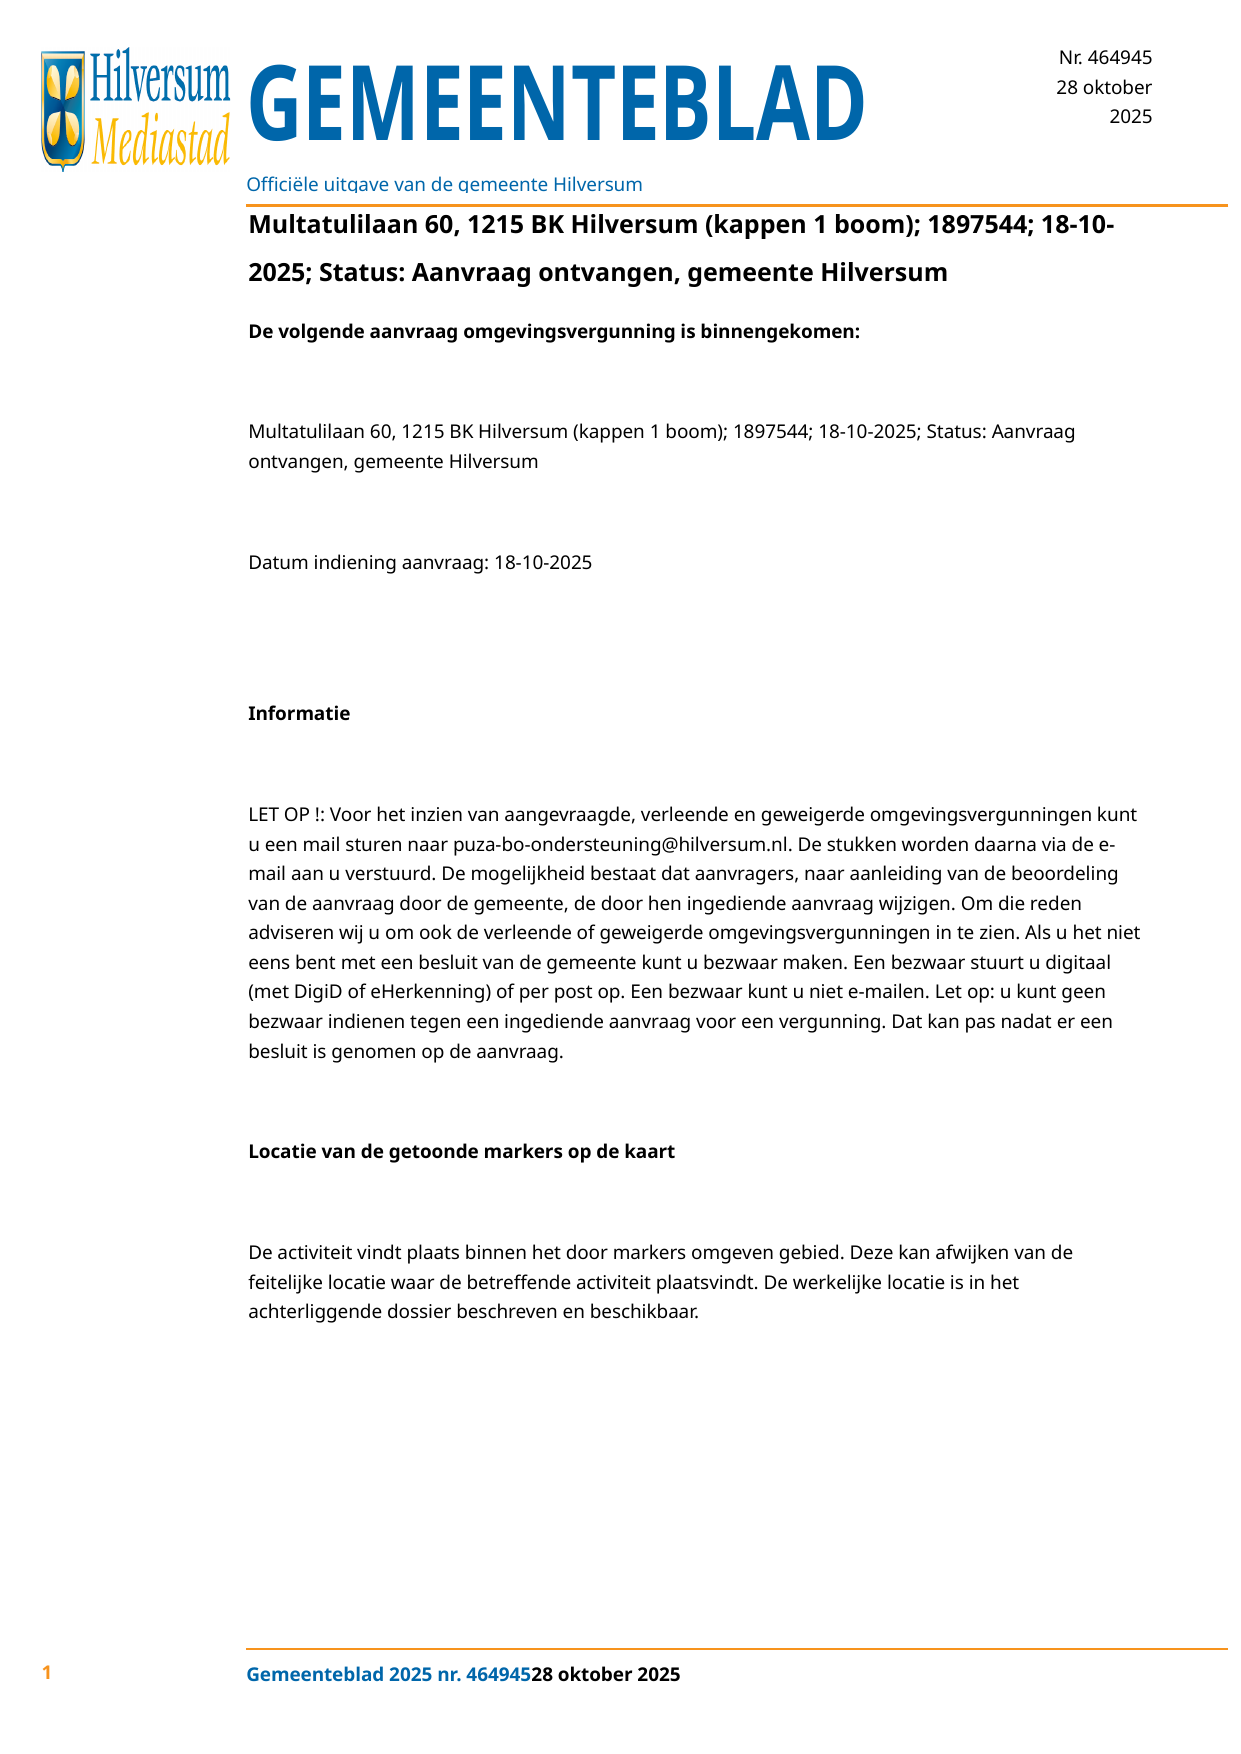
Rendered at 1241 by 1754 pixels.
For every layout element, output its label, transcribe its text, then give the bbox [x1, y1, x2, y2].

text Multatulilaan 60, 1215 BK Hilversum (kappen 1 boom); 1897544; 18-10-2025; Status: Aanvraag ontvangen, gemeente Hilversum [248, 207, 1152, 288]
text Informatie [248, 700, 1152, 726]
text Datum indiening aanvraag: 18-10-2025 [248, 549, 1152, 575]
text De volgende aanvraag omgevingsvergunning is binnengekomen: [248, 318, 1152, 344]
picture [41, 47, 231, 172]
text LET OP !: Voor het inzien van aangevraagde, verleende en geweigerde omgevingsvergunningen kunt u een mail sturen naar puza-bo-ondersteuning@hilversum.nl. De stukken worden daarna via de e-mail aan u verstuurd. De mogelijkheid bestaat dat aanvragers, naar aanleiding van de beoordeling van de aanvraag door de gemeente, de door hen ingediende aanvraag wijzigen. Om die reden adviseren wij u om ook de verleende of geweigerde omgevingsvergunningen in te zien. Als u het niet eens bent met een besluit van de gemeente kunt u bezwaar maken. Een bezwaar stuurt u digitaal (met DigiD of eHerkenning) of per post op. Een bezwaar kunt u niet e-mailen. Let op: u kunt geen bezwaar indienen tegen een ingediende aanvraag voor een vergunning. Dat kan pas nadat er een besluit is genomen op de aanvraag. [248, 801, 1152, 1064]
text De activiteit vindt plaats binnen het door markers omgeven gebied. Deze kan afwijken van de feitelijke locatie waar de betreffende activiteit plaatsvindt. De werkelijke locatie is in het achterliggende dossier beschreven en beschikbaar. [248, 1239, 1152, 1324]
text Locatie van de getoonde markers op de kaart [248, 1139, 1152, 1164]
text Multatulilaan 60, 1215 BK Hilversum (kappen 1 boom); 1897544; 18-10-2025; Status: Aanvraag ontvangen, gemeente Hilversum [248, 419, 1152, 474]
